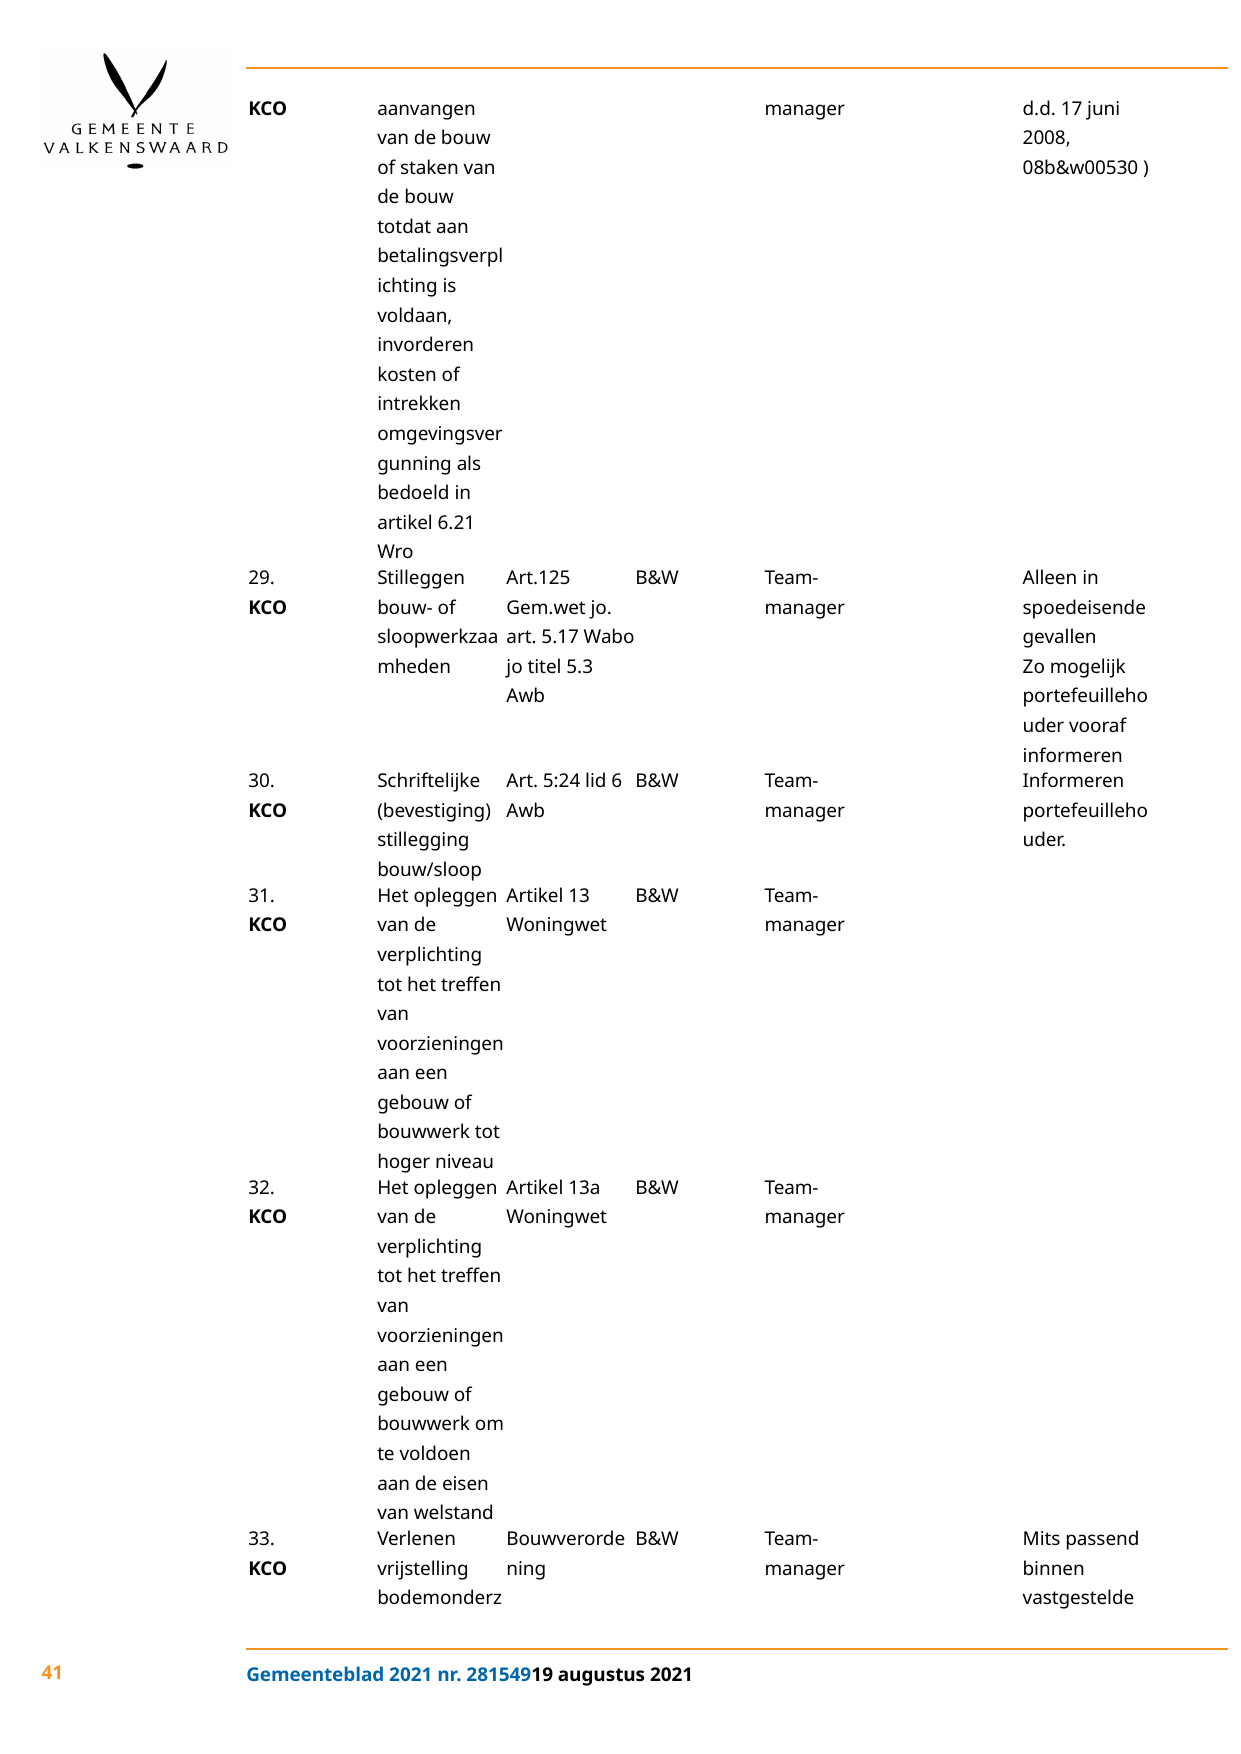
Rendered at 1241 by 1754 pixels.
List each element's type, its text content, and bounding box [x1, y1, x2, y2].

table_cell [894, 1174, 1022, 1525]
table_cell Art. 5:24 lid 6 Awb [506, 768, 635, 882]
table_cell Stilleggen bouw- of sloopwerkzaamheden [377, 564, 506, 767]
table_cell Team- manager [764, 1525, 893, 1610]
table_cell [1023, 1174, 1152, 1525]
table_cell KCO [248, 95, 377, 564]
table_cell Het opleggen van de verplichting tot het treffen van voorzieningen aan een gebouw of bouwwerk om te voldoen aan de eisen van welstand [377, 1174, 506, 1525]
table_cell [894, 768, 1022, 882]
table_cell [894, 564, 1022, 767]
table_cell B&W [635, 768, 764, 882]
table_cell Artikel 13 Woningwet [506, 882, 635, 1174]
table_cell 30. KCO [248, 768, 377, 882]
table_cell Mits passend binnen vastgestelde [1023, 1525, 1152, 1610]
table_cell [635, 95, 764, 564]
table_cell [894, 882, 1022, 1174]
table_cell [506, 95, 635, 564]
table_cell B&W [635, 1525, 764, 1610]
table_cell [1023, 882, 1152, 1174]
table_cell manager [764, 95, 893, 564]
table_cell Artikel 13a Woningwet [506, 1174, 635, 1525]
table_cell Bouwverordening [506, 1525, 635, 1610]
table_cell B&W [635, 1174, 764, 1525]
table_cell aanvangen van de bouw of staken van de bouw totdat aan betalingsverplichting is voldaan, invorderen kosten of intrekken omgevingsvergunning als bedoeld in artikel 6.21 Wro [377, 95, 506, 564]
table_cell Informeren portefeuillehouder. [1023, 768, 1152, 882]
table_cell Alleen in spoedeisende gevallen Zo mogelijk portefeuillehouder vooraf informeren [1023, 564, 1152, 767]
table_cell Het opleggen van de verplichting tot het treffen van voorzieningen aan een gebouw of bouwwerk tot hoger niveau [377, 882, 506, 1174]
table_cell 31. KCO [248, 882, 377, 1174]
table_cell Team- manager [764, 768, 893, 882]
table_cell Team- manager [764, 564, 893, 767]
table_cell B&W [635, 564, 764, 767]
table_cell Verlenen vrijstelling bodemonderz [377, 1525, 506, 1610]
table_cell B&W [635, 882, 764, 1174]
table_cell [894, 95, 1022, 564]
table_cell Art.125 Gem.wet jo. art. 5.17 Wabo jo titel 5.3 Awb [506, 564, 635, 767]
table_cell 33. KCO [248, 1525, 377, 1610]
table_cell 29. KCO [248, 564, 377, 767]
table_cell [894, 1525, 1022, 1610]
table_cell 32. KCO [248, 1174, 377, 1525]
table_cell Schriftelijke (bevestiging) stillegging bouw/sloop [377, 768, 506, 882]
table_cell Team- manager [764, 1174, 893, 1525]
picture [41, 47, 231, 172]
table_cell Team-manager [764, 882, 893, 1174]
table_cell d.d. 17 juni 2008, 08b&w00530 ) [1023, 95, 1152, 564]
